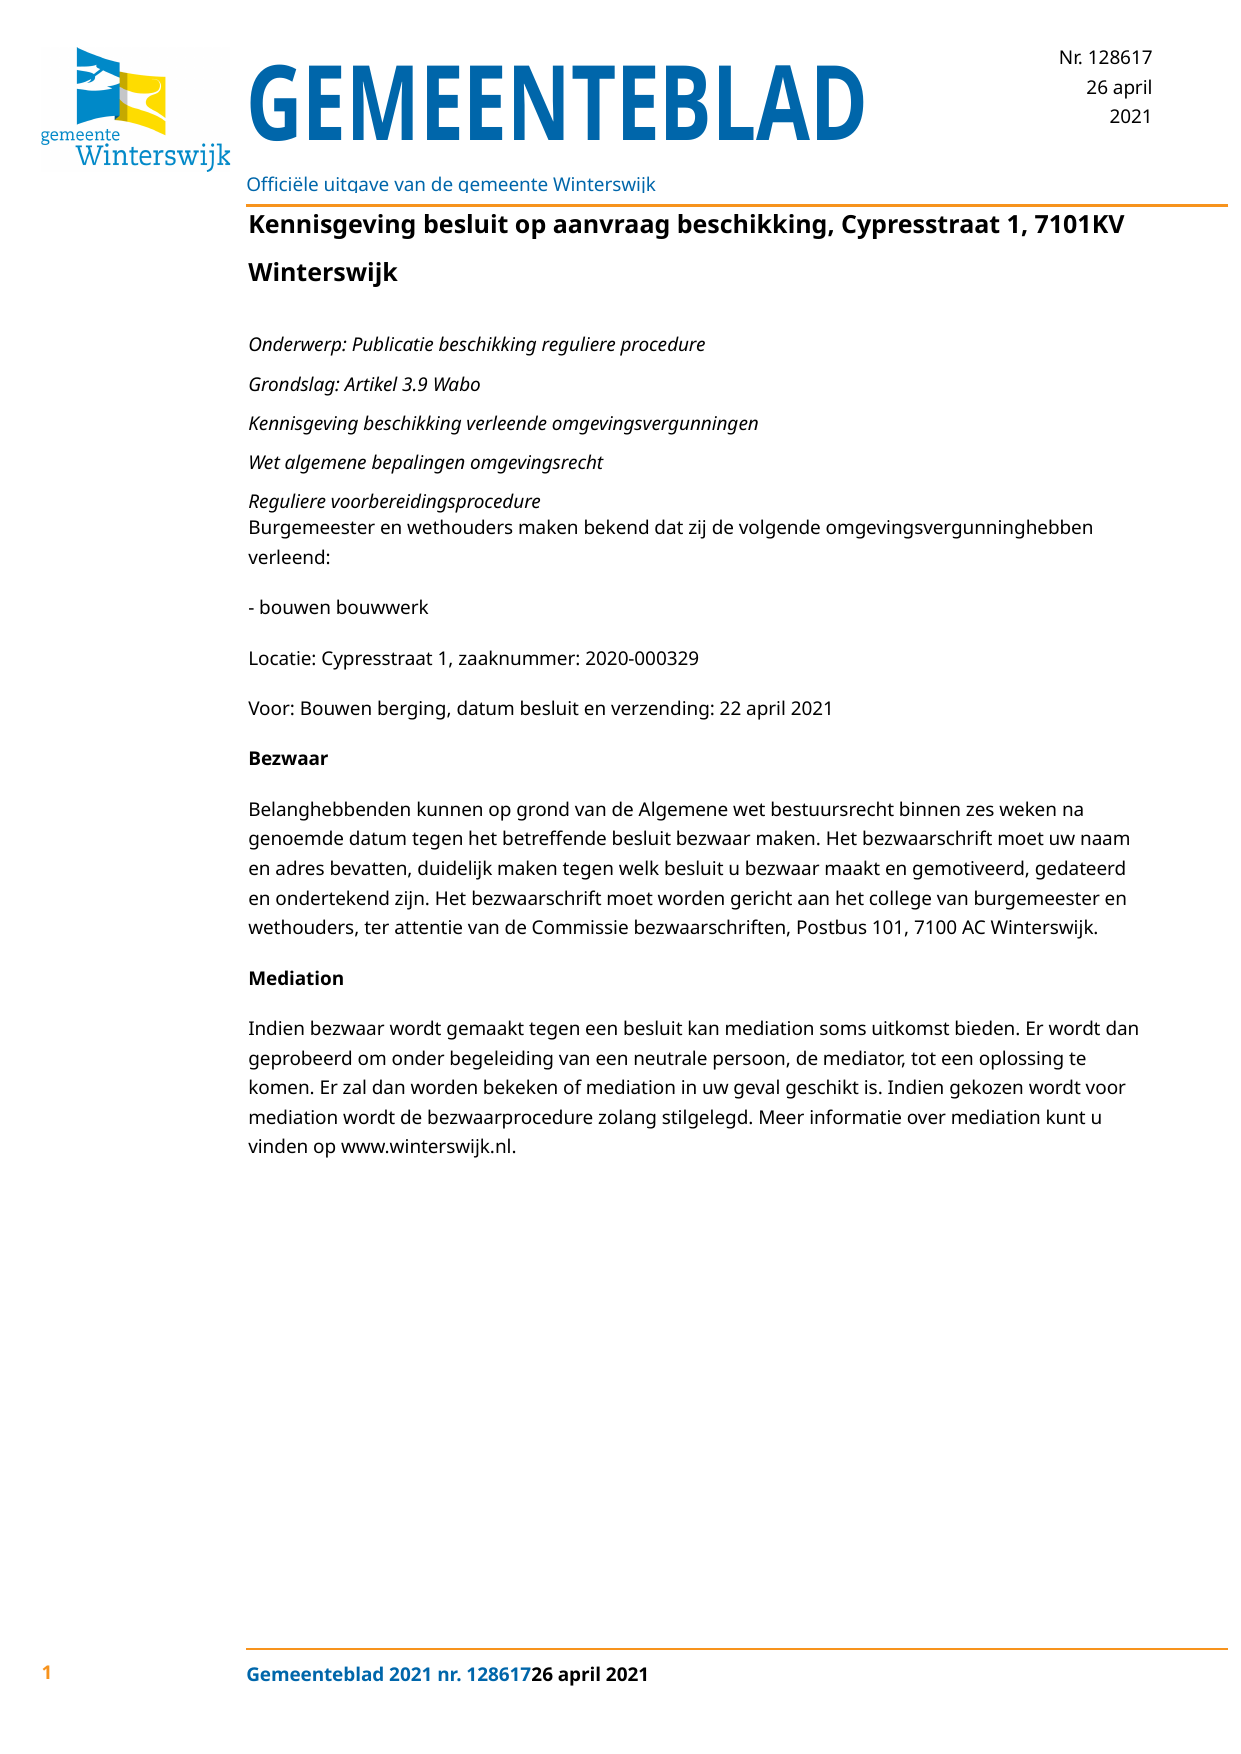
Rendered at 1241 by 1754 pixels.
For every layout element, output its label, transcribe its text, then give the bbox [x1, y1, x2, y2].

text Indien bezwaar wordt gemaakt tegen een besluit kan mediation soms uitkomst bieden. Er wordt dan geprobeerd om onder begeleiding van een neutrale persoon, de mediator, tot een oplossing te komen. Er zal dan worden bekeken of mediation in uw geval geschikt is. Indien gekozen wordt voor mediation wordt de bezwaarprocedure zolang stilgelegd. Meer informatie over mediation kunt u vinden op www.winterswijk.nl. [248, 1015, 1152, 1159]
text Belanghebbenden kunnen op grond van de Algemene wet bestuursrecht binnen zes weken na genoemde datum tegen het betreffende besluit bezwaar maken. Het bezwaarschrift moet uw naam en adres bevatten, duidelijk maken tegen welk besluit u bezwaar maakt en gemotiveerd, gedateerd en ondertekend zijn. Het bezwaarschrift moet worden gericht aan het college van burgemeester en wethouders, ter attentie van de Commissie bezwaarschriften, Postbus 101, 7100 AC Winterswijk. [248, 796, 1152, 940]
text Kennisgeving besluit op aanvraag beschikking, Cypresstraat 1, 7101KV Winterswijk [248, 207, 1152, 288]
picture [225, 153, 231, 162]
text Voor: Bouwen berging, datum besluit en verzending: 22 april 2021 [248, 695, 1152, 721]
text Wet algemene bepalingen omgevingsrecht [248, 449, 1152, 475]
text Mediation [248, 965, 1152, 990]
text Bezwaar [248, 746, 1152, 771]
picture [41, 47, 231, 172]
text Onderwerp: Publicatie beschikking reguliere procedure [248, 331, 1152, 357]
text Kennisgeving beschikking verleende omgevingsvergunningen [248, 410, 1152, 436]
text Reguliere voorbereidingsprocedure [248, 488, 1152, 514]
text Locatie: Cypresstraat 1, zaaknummer: 2020-000329 [248, 645, 1152, 670]
text Grondslag: Artikel 3.9 Wabo [248, 371, 1152, 396]
text Burgemeester en wethouders maken bekend dat zij de volgende omgevingsvergunninghebben verleend: [248, 514, 1152, 569]
text - bouwen bouwwerk [248, 594, 1152, 620]
